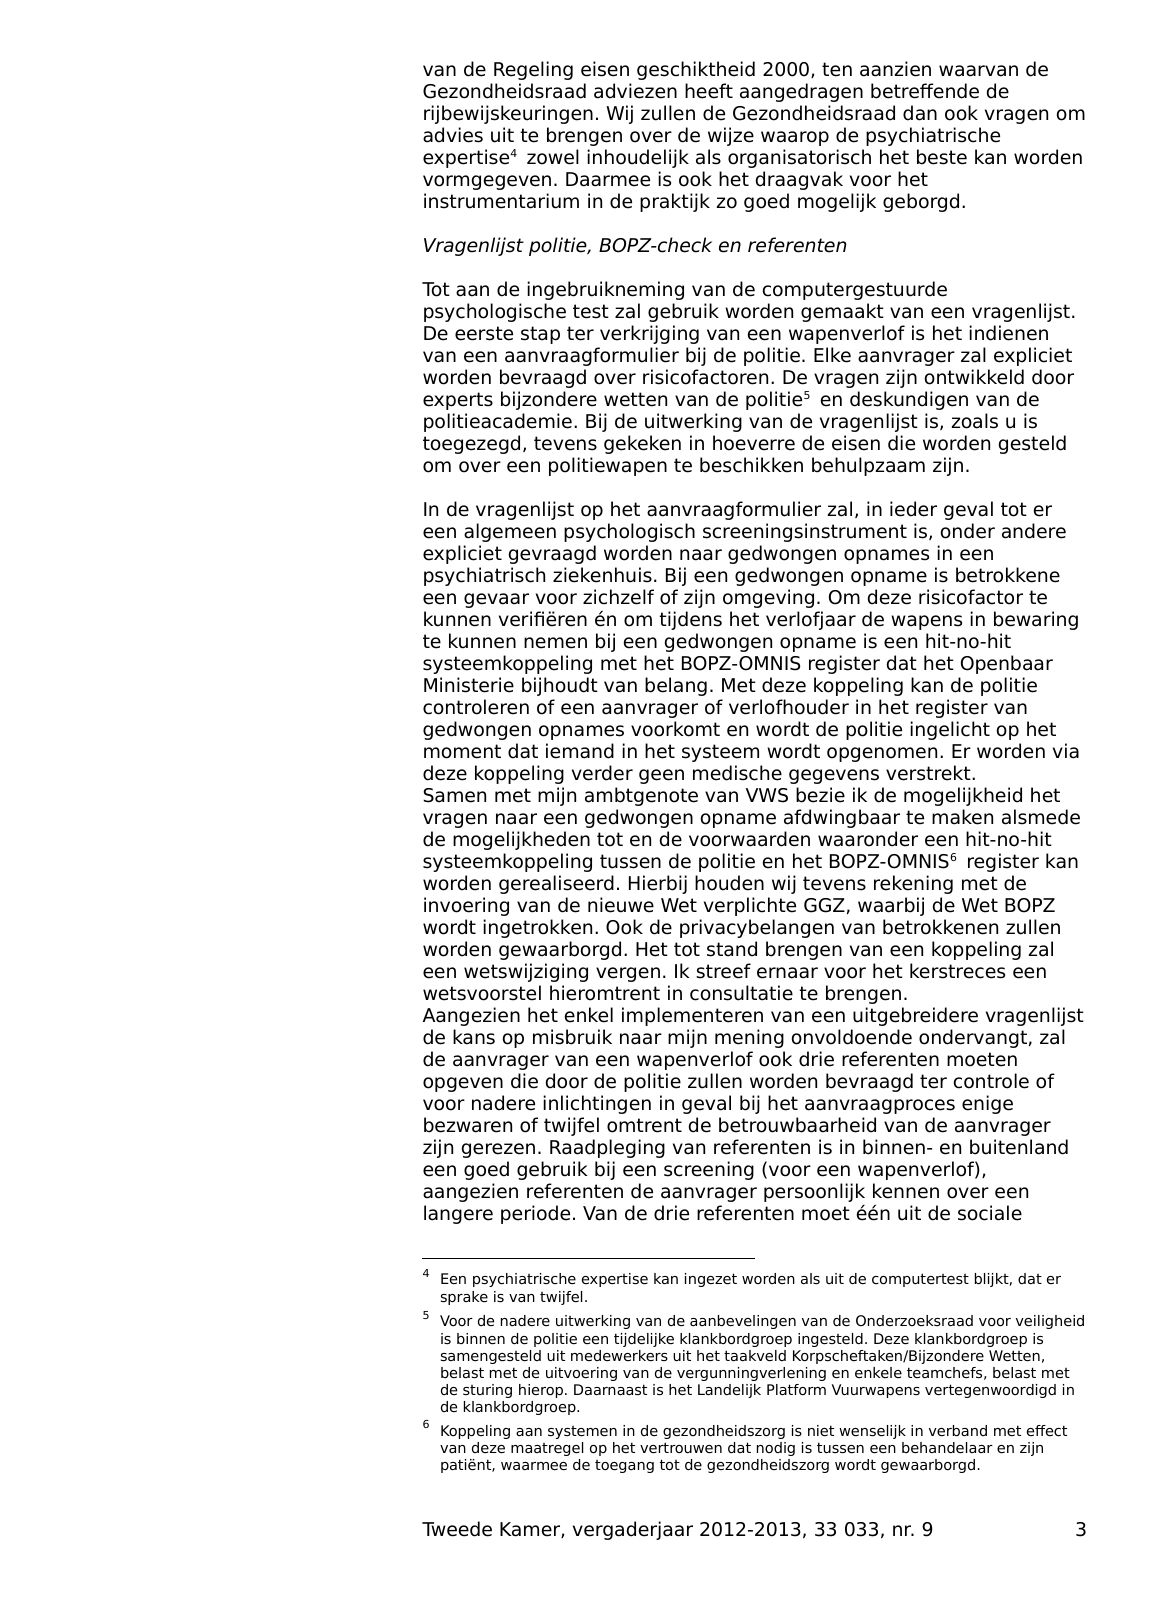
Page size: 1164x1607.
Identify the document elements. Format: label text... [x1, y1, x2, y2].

text Tot aan de ingebruikneming van de computergestuurde psychologische test zal gebruik worden gemaakt van een vragenlijst. De eerste stap ter verkrijging van een wapenverlof is het indienen van een aanvraagformulier bij de politie. Elke aanvrager zal expliciet worden bevraagd over risicofactoren. De vragen zijn ontwikkeld door experts bijzondere wetten van de politie en deskundigen van de politieacademie. Bij de uitwerking van de vragenlijst is, zoals u is toegezegd, tevens gekeken in hoeverre de eisen die worden gesteld om over een politiewapen te beschikken behulpzaam zijn. [422, 279, 1087, 477]
text Samen met mijn ambtgenote van VWS bezie ik de mogelijkheid het vragen naar een gedwongen opname afdwingbaar te maken alsmede de mogelijkheden tot en de voorwaarden waaronder een hit-no-hit systeemkoppeling tussen de politie en het BOPZ-OMNIS register kan worden gerealiseerd. Hierbij houden wij tevens rekening met de invoering van de nieuwe Wet verplichte GGZ, waarbij de Wet BOPZ wordt ingetrokken. Ook de privacybelangen van betrokkenen zullen worden gewaarborgd. Het tot stand brengen van een koppeling zal een wetswijziging vergen. Ik streef ernaar voor het kerstreces een wetsvoorstel hieromtrent in consultatie te brengen. [422, 785, 1087, 1005]
text Koppeling aan systemen in de gezondheidszorg is niet wenselijk in verband met effect van deze maatregel op het vertrouwen dat nodig is tussen een behandelaar en zijn patiënt, waarmee de toegang tot de gezondheidszorg wordt gewaarborgd. [422, 1418, 1087, 1474]
text Aangezien het enkel implementeren van een uitgebreidere vragenlijst de kans op misbruik naar mijn mening onvoldoende ondervangt, zal de aanvrager van een wapenverlof ook drie referenten moeten opgeven die door de politie zullen worden bevraagd ter controle of voor nadere inlichtingen in geval bij het aanvraagproces enige bezwaren of twijfel omtrent de betrouwbaarheid van de aanvrager zijn gerezen. Raadpleging van referenten is in binnen- en buitenland een goed gebruik bij een screening (voor een wapenverlof), aangezien referenten de aanvrager persoonlijk kennen over een langere periode. Van de drie referenten moet één uit de sociale [422, 1005, 1087, 1224]
text Een psychiatrische expertise kan ingezet worden als uit de computertest blijkt, dat er sprake is van twijfel. [422, 1267, 1087, 1306]
text In de vragenlijst op het aanvraagformulier zal, in ieder geval tot er een algemeen psychologisch screeningsinstrument is, onder andere expliciet gevraagd worden naar gedwongen opnames in een psychiatrisch ziekenhuis. Bij een gedwongen opname is betrokkene een gevaar voor zichzelf of zijn omgeving. Om deze risicofactor te kunnen verifiëren én om tijdens het verlofjaar de wapens in bewaring te kunnen nemen bij een gedwongen opname is een hit-no-hit systeemkoppeling met het BOPZ-OMNIS register dat het Openbaar Ministerie bijhoudt van belang. Met deze koppeling kan de politie controleren of een aanvrager of verlofhouder in het register van gedwongen opnames voorkomt en wordt de politie ingelicht op het moment dat iemand in het systeem wordt opgenomen. Er worden via deze koppeling verder geen medische gegevens verstrekt. [422, 499, 1087, 785]
subtitle Vragenlijst politie, BOPZ-check en referenten [422, 235, 1087, 257]
text Voor de nadere uitwerking van de aanbevelingen van de Onderzoeksraad voor veiligheid is binnen de politie een tijdelijke klankbordgroep ingesteld. Deze klankbordgroep is samengesteld uit medewerkers uit het taakveld Korpscheftaken/Bijzondere Wetten, belast met de uitvoering van de vergunningverlening en enkele teamchefs, belast met de sturing hierop. Daarnaast is het Landelijk Platform Vuurwapens vertegenwoordigd in de klankbordgroep. [422, 1309, 1087, 1416]
text van de Regeling eisen geschiktheid 2000, ten aanzien waarvan de Gezondheidsraad adviezen heeft aangedragen betreffende de rijbewijskeuringen. Wij zullen de Gezondheidsraad dan ook vragen om advies uit te brengen over de wijze waarop de psychiatrische expertise zowel inhoudelijk als organisatorisch het beste kan worden vormgegeven. Daarmee is ook het draagvak voor het instrumentarium in de praktijk zo goed mogelijk geborgd. [422, 59, 1087, 213]
